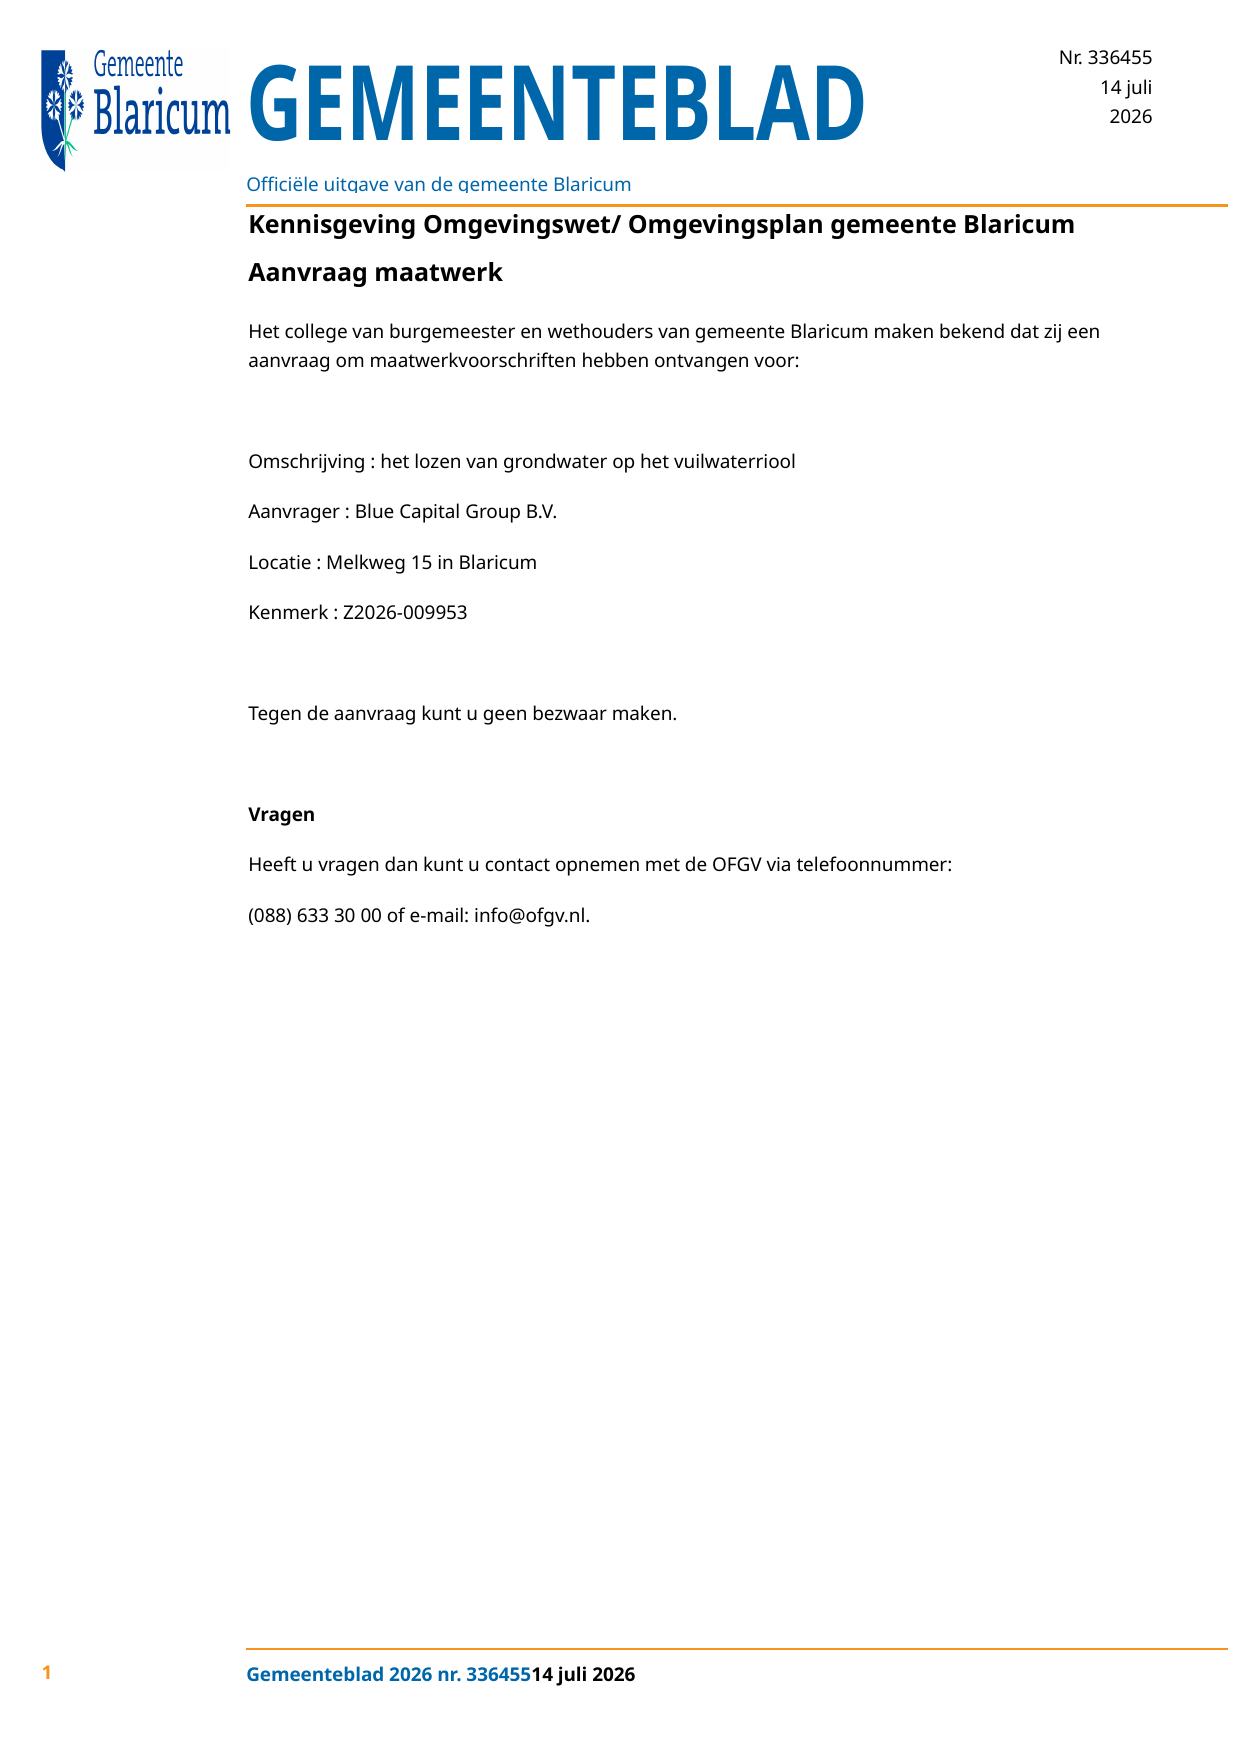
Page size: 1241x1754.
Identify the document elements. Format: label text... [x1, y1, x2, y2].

text Tegen de aanvraag kunt u geen bezwaar maken. [248, 700, 1152, 726]
text Kenmerk : Z2026-009953 [248, 599, 1152, 625]
text Het college van burgemeester en wethouders van gemeente Blaricum maken bekend dat zij een aanvraag om maatwerkvoorschriften hebben ontvangen voor: [248, 318, 1152, 373]
text Kennisgeving Omgevingswet/ Omgevingsplan gemeente Blaricum Aanvraag maatwerk [248, 207, 1152, 288]
text Aanvrager : Blue Capital Group B.V. [248, 499, 1152, 524]
text Omschrijving : het lozen van grondwater op het vuilwaterriool [248, 448, 1152, 474]
text (088) 633 30 00 of e-mail: info@ofgv.nl. [248, 902, 1152, 928]
picture [41, 47, 231, 172]
text Locatie : Melkweg 15 in Blaricum [248, 549, 1152, 575]
text Vragen [248, 801, 1152, 827]
text Heeft u vragen dan kunt u contact opnemen met de OFGV via telefoonnummer: [248, 852, 1152, 877]
